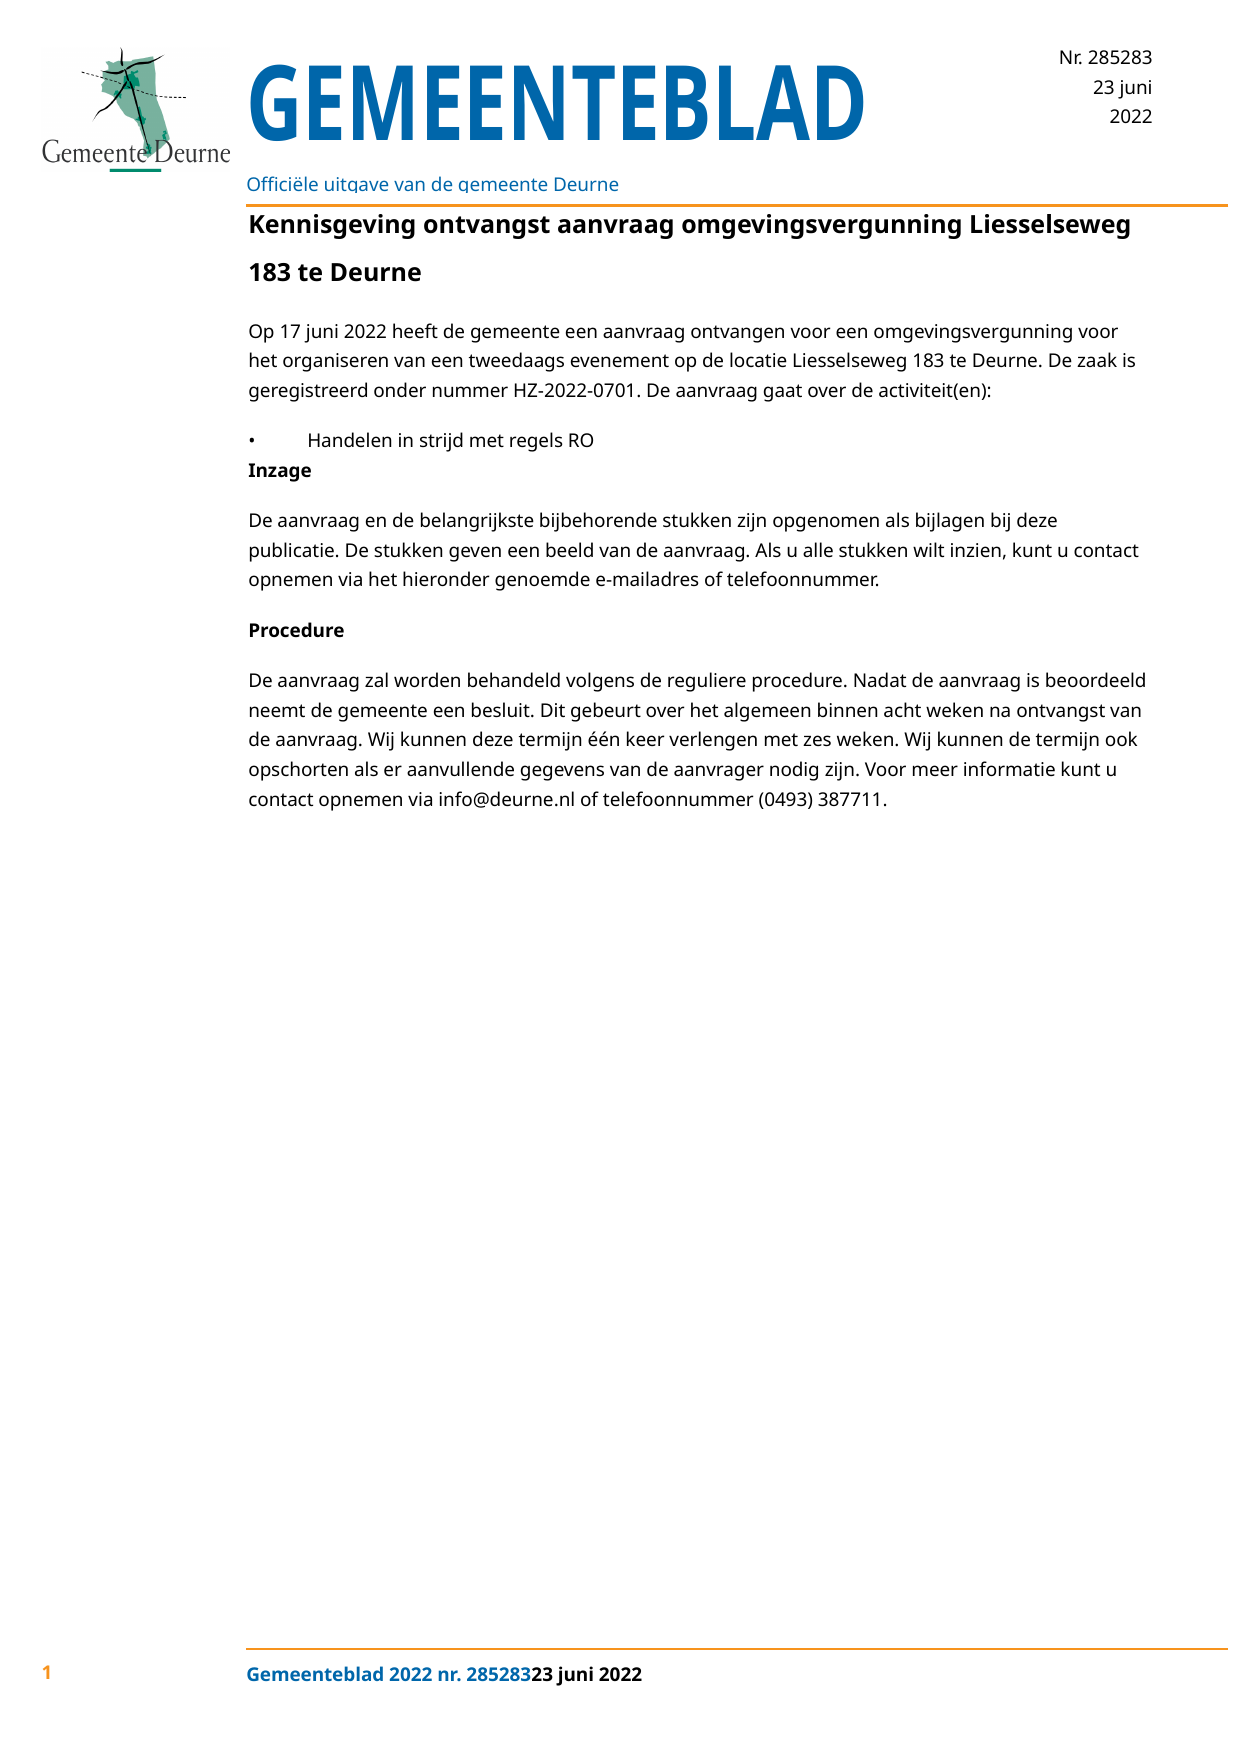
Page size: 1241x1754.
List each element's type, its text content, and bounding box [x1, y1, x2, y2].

picture [41, 47, 231, 172]
text De aanvraag en de belangrijkste bijbehorende stukken zijn opgenomen als bijlagen bij deze publicatie. De stukken geven een beeld van de aanvraag. Als u alle stukken wilt inzien, kunt u contact opnemen via het hieronder genoemde e-mailadres of telefoonnummer. [248, 507, 1152, 592]
text De aanvraag zal worden behandeld volgens de reguliere procedure. Nadat de aanvraag is beoordeeld neemt de gemeente een besluit. Dit gebeurt over het algemeen binnen acht weken na ontvangst van de aanvraag. Wij kunnen deze termijn één keer verlengen met zes weken. Wij kunnen de termijn ook opschorten als er aanvullende gegevens van de aanvrager nodig zijn. Voor meer informatie kunt u contact opnemen via info@deurne.nl of telefoonnummer (0493) 387711. [248, 667, 1152, 812]
text Kennisgeving ontvangst aanvraag omgevingsvergunning Liesselseweg 183 te Deurne [248, 207, 1152, 288]
text Procedure [248, 617, 1152, 643]
text Op 17 juni 2022 heeft de gemeente een aanvraag ontvangen voor een omgevingsvergunning voor het organiseren van een tweedaags evenement op de locatie Liesselseweg 183 te Deurne. De zaak is geregistreerd onder nummer HZ-2022-0701. De aanvraag gaat over de activiteit(en): [248, 318, 1152, 403]
list Handelen in strijd met regels RO [248, 427, 1152, 453]
text Inzage [248, 457, 1152, 483]
